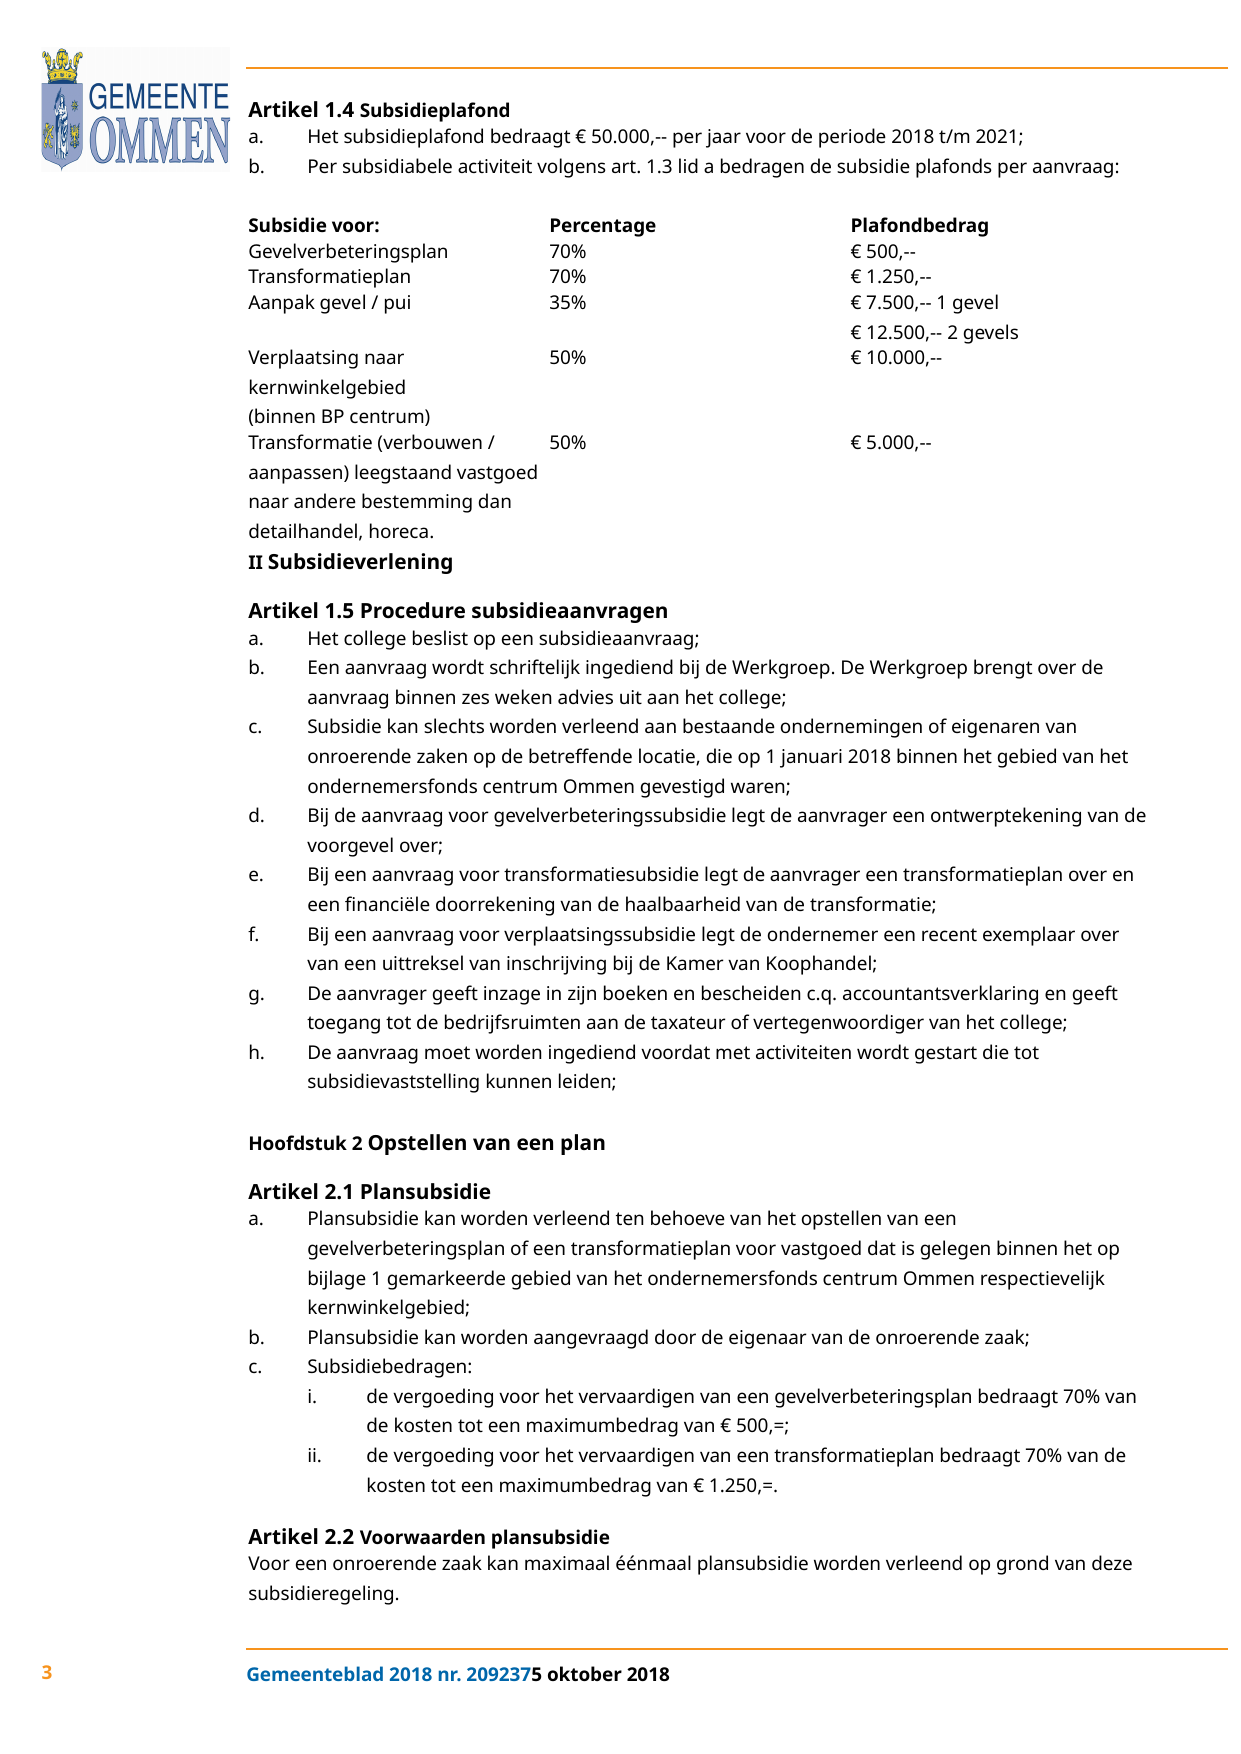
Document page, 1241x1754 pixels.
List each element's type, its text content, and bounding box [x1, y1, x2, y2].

list Het subsidieplafond bedraagt € 50.000,-- per jaar voor de periode 2018 t/m 2021; [248, 123, 1152, 149]
list De aanvraag moet worden ingediend voordat met activiteiten wordt gestart die tot subsidievaststelling kunnen leiden; [248, 1039, 1152, 1094]
table_cell € 500,-- [850, 238, 1152, 263]
text Artikel 2.2 Voorwaarden plansubsidie [248, 1522, 1152, 1551]
table_header Percentage [549, 212, 850, 238]
text Artikel 2.1 Plansubsidie [248, 1177, 1152, 1206]
table_cell 35% [549, 289, 850, 344]
list de vergoeding voor het vervaardigen van een transformatieplan bedraagt 70% van de kosten tot een maximumbedrag van € 1.250,=. [307, 1442, 1152, 1497]
list Bij de aanvraag voor gevelverbeteringssubsidie legt de aanvrager een ontwerptekening van de voorgevel over; [248, 802, 1152, 858]
table_cell 50% [549, 430, 850, 544]
list Subsidiebedragen: [248, 1353, 1152, 1379]
list Per subsidiabele activiteit volgens art. 1.3 lid a bedragen de subsidie plafonds per aanvraag: [248, 153, 1152, 178]
list Het college beslist op een subsidieaanvraag; [248, 625, 1152, 651]
text Voor een onroerende zaak kan maximaal éénmaal plansubsidie worden verleend op grond van deze subsidieregeling. [248, 1551, 1152, 1606]
text Artikel 1.4 Subsidieplafond [248, 95, 1152, 123]
table_cell Transformatieplan [248, 264, 549, 289]
text II Subsidieverlening [248, 547, 1152, 576]
table_cell Verplaatsing naar kernwinkelgebied (binnen BP centrum) [248, 345, 549, 429]
list Plansubsidie kan worden verleend ten behoeve van het opstellen van een gevelverbeteringsplan of een transformatieplan voor vastgoed dat is gelegen binnen het op bijlage 1 gemarkeerde gebied van het ondernemersfonds centrum Ommen respectievelijk kernwinkelgebied; [248, 1206, 1152, 1320]
list de vergoeding voor het vervaardigen van een gevelverbeteringsplan bedraagt 70% van de kosten tot een maximumbedrag van € 500,=; [307, 1383, 1152, 1438]
text Hoofdstuk 2 Opstellen van een plan [248, 1128, 1152, 1156]
picture [41, 47, 231, 172]
list Een aanvraag wordt schriftelijk ingediend bij de Werkgroep. De Werkgroep brengt over de aanvraag binnen zes weken advies uit aan het college; [248, 654, 1152, 710]
list De aanvrager geeft inzage in zijn boeken en bescheiden c.q. accountantsverklaring en geeft toegang tot de bedrijfsruimten aan de taxateur of vertegenwoordiger van het college; [248, 980, 1152, 1035]
table_cell Transformatie (verbouwen / aanpassen) leegstaand vastgoed naar andere bestemming dan detailhandel, horeca. [248, 430, 549, 544]
list Bij een aanvraag voor verplaatsingssubsidie legt de ondernemer een recent exemplaar over van een uittreksel van inschrijving bij de Kamer van Koophandel; [248, 921, 1152, 976]
table_cell € 1.250,-- [850, 264, 1152, 289]
table_cell Gevelverbeteringsplan [248, 238, 549, 263]
table_header Plafondbedrag [850, 212, 1152, 238]
table_cell 70% [549, 238, 850, 263]
table_cell 70% [549, 264, 850, 289]
table_cell € 10.000,-- [850, 345, 1152, 429]
list Subsidie kan slechts worden verleend aan bestaande ondernemingen of eigenaren van onroerende zaken op de betreffende locatie, die op 1 januari 2018 binnen het gebied van het ondernemersfonds centrum Ommen gevestigd waren; [248, 714, 1152, 798]
list Plansubsidie kan worden aangevraagd door de eigenaar van de onroerende zaak; [248, 1324, 1152, 1349]
text Artikel 1.5 Procedure subsidieaanvragen [248, 596, 1152, 625]
table_cell Aanpak gevel / pui [248, 289, 549, 344]
table_cell € 7.500,-- 1 gevel € 12.500,-- 2 gevels [850, 289, 1152, 344]
table_cell 50% [549, 345, 850, 429]
table_header Subsidie voor: [248, 212, 549, 238]
list Bij een aanvraag voor transformatiesubsidie legt de aanvrager een transformatieplan over en een financiële doorrekening van de haalbaarheid van de transformatie; [248, 862, 1152, 917]
table_cell € 5.000,-- [850, 430, 1152, 544]
